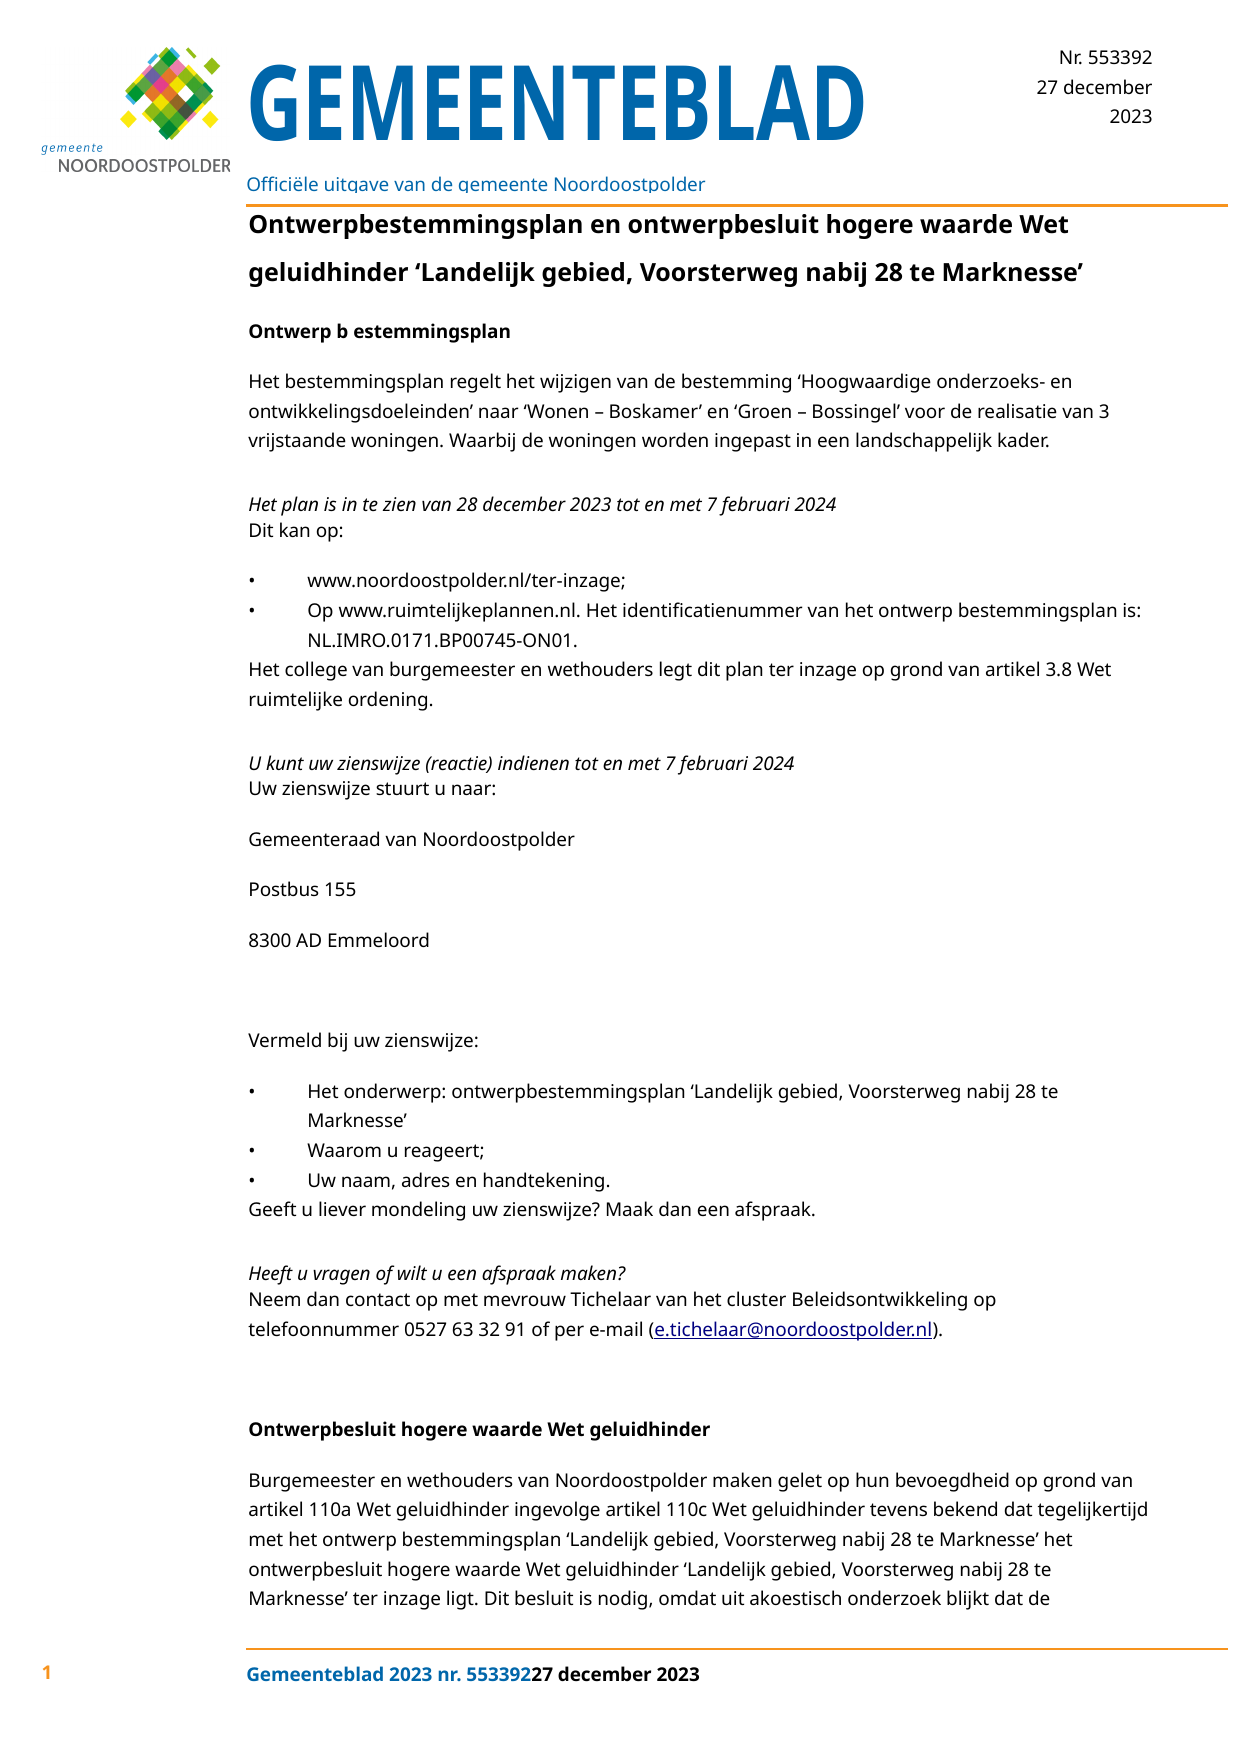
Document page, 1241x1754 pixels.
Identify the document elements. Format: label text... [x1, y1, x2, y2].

text Postbus 155 [248, 876, 1152, 902]
text Het bestemmingsplan regelt het wijzigen van de bestemming ‘Hoogwaardige onderzoeks- en ontwikkelingsdoeleinden’ naar ‘Wonen – Boskamer’ en ‘Groen – Bossingel’ voor de realisatie van 3 vrijstaande woningen. Waarbij de woningen worden ingepast in een landschappelijk kader. [248, 368, 1152, 453]
text Het plan is in te zien van 28 december 2023 tot en met 7 februari 2024 [248, 491, 1152, 517]
text Het college van burgemeester en wethouders legt dit plan ter inzage op grond van artikel 3.8 Wet ruimtelijke ordening. [248, 656, 1152, 712]
text Geeft u liever mondeling uw zienswijze? Maak dan een afspraak. [248, 1196, 1152, 1222]
text Ontwerpbestemmingsplan en ontwerpbesluit hogere waarde Wet geluidhinder ‘Landelijk gebied, Voorsterweg nabij 28 te Marknesse’ [248, 207, 1152, 288]
text Neem dan contact op met mevrouw Tichelaar van het cluster Beleidsontwikkeling op telefoonnummer 0527 63 32 91 of per e-mail (e.tichelaar@noordoostpolder.nl). [248, 1286, 1152, 1341]
text 8300 AD Emmeloord [248, 927, 1152, 953]
text Ontwerp b estemmingsplan [248, 318, 1152, 344]
picture [41, 47, 231, 172]
text Heeft u vragen of wilt u een afspraak maken? [248, 1260, 1152, 1286]
list Uw naam, adres en handtekening. [248, 1167, 1152, 1193]
text Burgemeester en wethouders van Noordoostpolder maken gelet op hun bevoegdheid op grond van artikel 110a Wet geluidhinder ingevolge artikel 110c Wet geluidhinder tevens bekend dat tegelijkertijd met het ontwerp bestemmingsplan ‘Landelijk gebied, Voorsterweg nabij 28 te Marknesse’ het ontwerpbesluit hogere waarde Wet geluidhinder ‘Landelijk gebied, Voorsterweg nabij 28 te Marknesse’ ter inzage ligt. Dit besluit is nodig, omdat uit akoestisch onderzoek blijkt dat de [248, 1467, 1152, 1611]
text Dit kan op: [248, 517, 1152, 543]
list Waarom u reageert; [248, 1137, 1152, 1163]
list Het onderwerp: ontwerpbestemmingsplan ‘Landelijk gebied, Voorsterweg nabij 28 te Marknesse’ [248, 1078, 1152, 1133]
text Uw zienswijze stuurt u naar: [248, 776, 1152, 801]
text Vermeld bij uw zienswijze: [248, 1028, 1152, 1053]
list Op www.ruimtelijkeplannen.nl. Het identificatienummer van het ontwerp bestemmingsplan is: NL.IMRO.0171.BP00745-ON01. [248, 597, 1152, 652]
list www.noordoostpolder.nl/ter-inzage; [248, 568, 1152, 593]
text Gemeenteraad van Noordoostpolder [248, 826, 1152, 852]
text Ontwerpbesluit hogere waarde Wet geluidhinder [248, 1417, 1152, 1442]
text U kunt uw zienswijze (reactie) indienen tot en met 7 februari 2024 [248, 750, 1152, 776]
